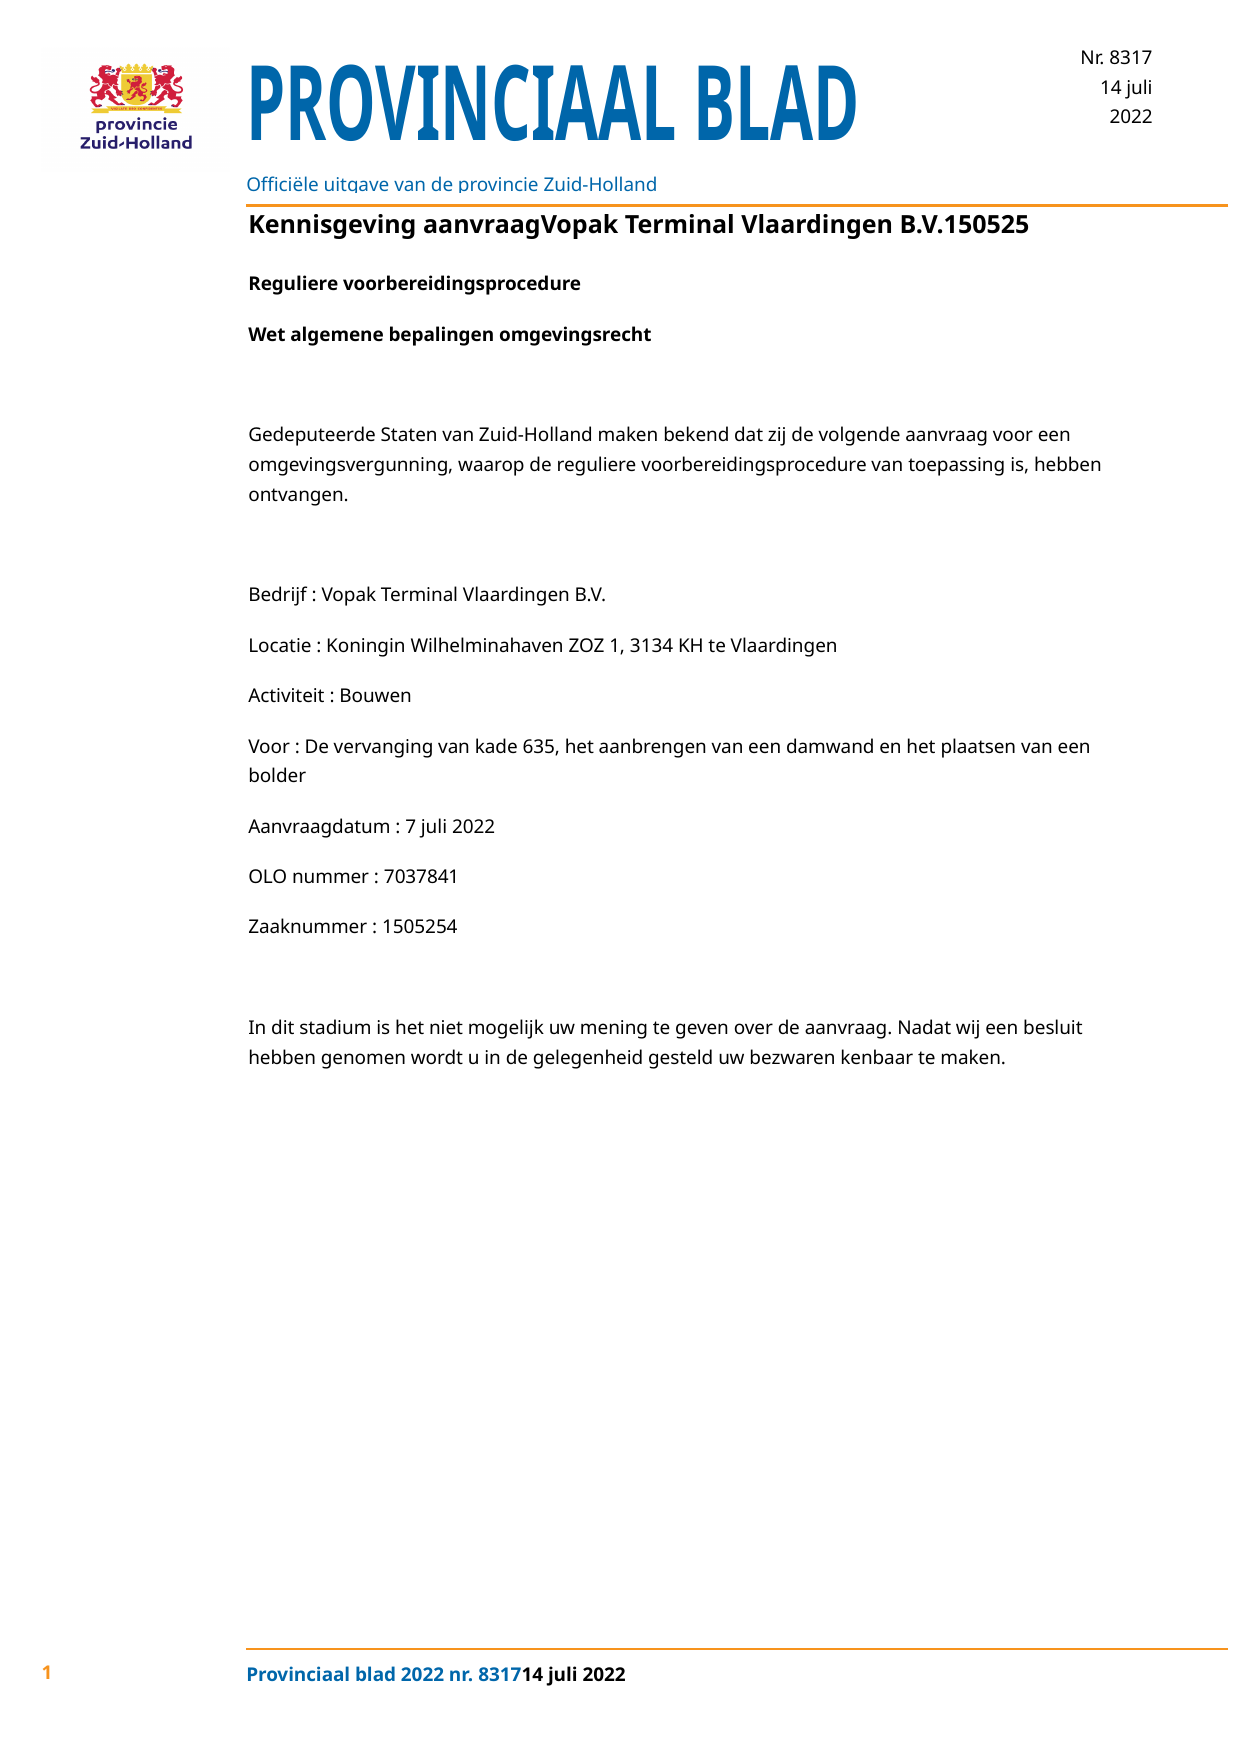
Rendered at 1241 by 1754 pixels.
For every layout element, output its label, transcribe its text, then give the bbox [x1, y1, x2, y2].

text Aanvraagdatum : 7 juli 2022 [248, 813, 1152, 838]
text Kennisgeving aanvraagVopak Terminal Vlaardingen B.V.150525 [248, 207, 1152, 241]
text OLO nummer : 7037841 [248, 863, 1152, 889]
text Activiteit : Bouwen [248, 682, 1152, 708]
text Gedeputeerde Staten van Zuid-Holland maken bekend dat zij de volgende aanvraag voor een omgevingsvergunning, waarop de reguliere voorbereidingsprocedure van toepassing is, hebben ontvangen. [248, 422, 1152, 506]
text Wet algemene bepalingen omgevingsrecht [248, 321, 1152, 346]
picture [41, 47, 231, 172]
text Zaaknummer : 1505254 [248, 914, 1152, 939]
text Bedrijf : Vopak Terminal Vlaardingen B.V. [248, 582, 1152, 607]
text Locatie : Koningin Wilhelminahaven ZOZ 1, 3134 KH te Vlaardingen [248, 632, 1152, 658]
text In dit stadium is het niet mogelijk uw mening te geven over de aanvraag. Nadat wij een besluit hebben genomen wordt u in de gelegenheid gesteld uw bezwaren kenbaar te maken. [248, 1014, 1152, 1070]
text Reguliere voorbereidingsprocedure [248, 270, 1152, 296]
text Voor : De vervanging van kade 635, het aanbrengen van een damwand en het plaatsen van een bolder [248, 733, 1152, 788]
